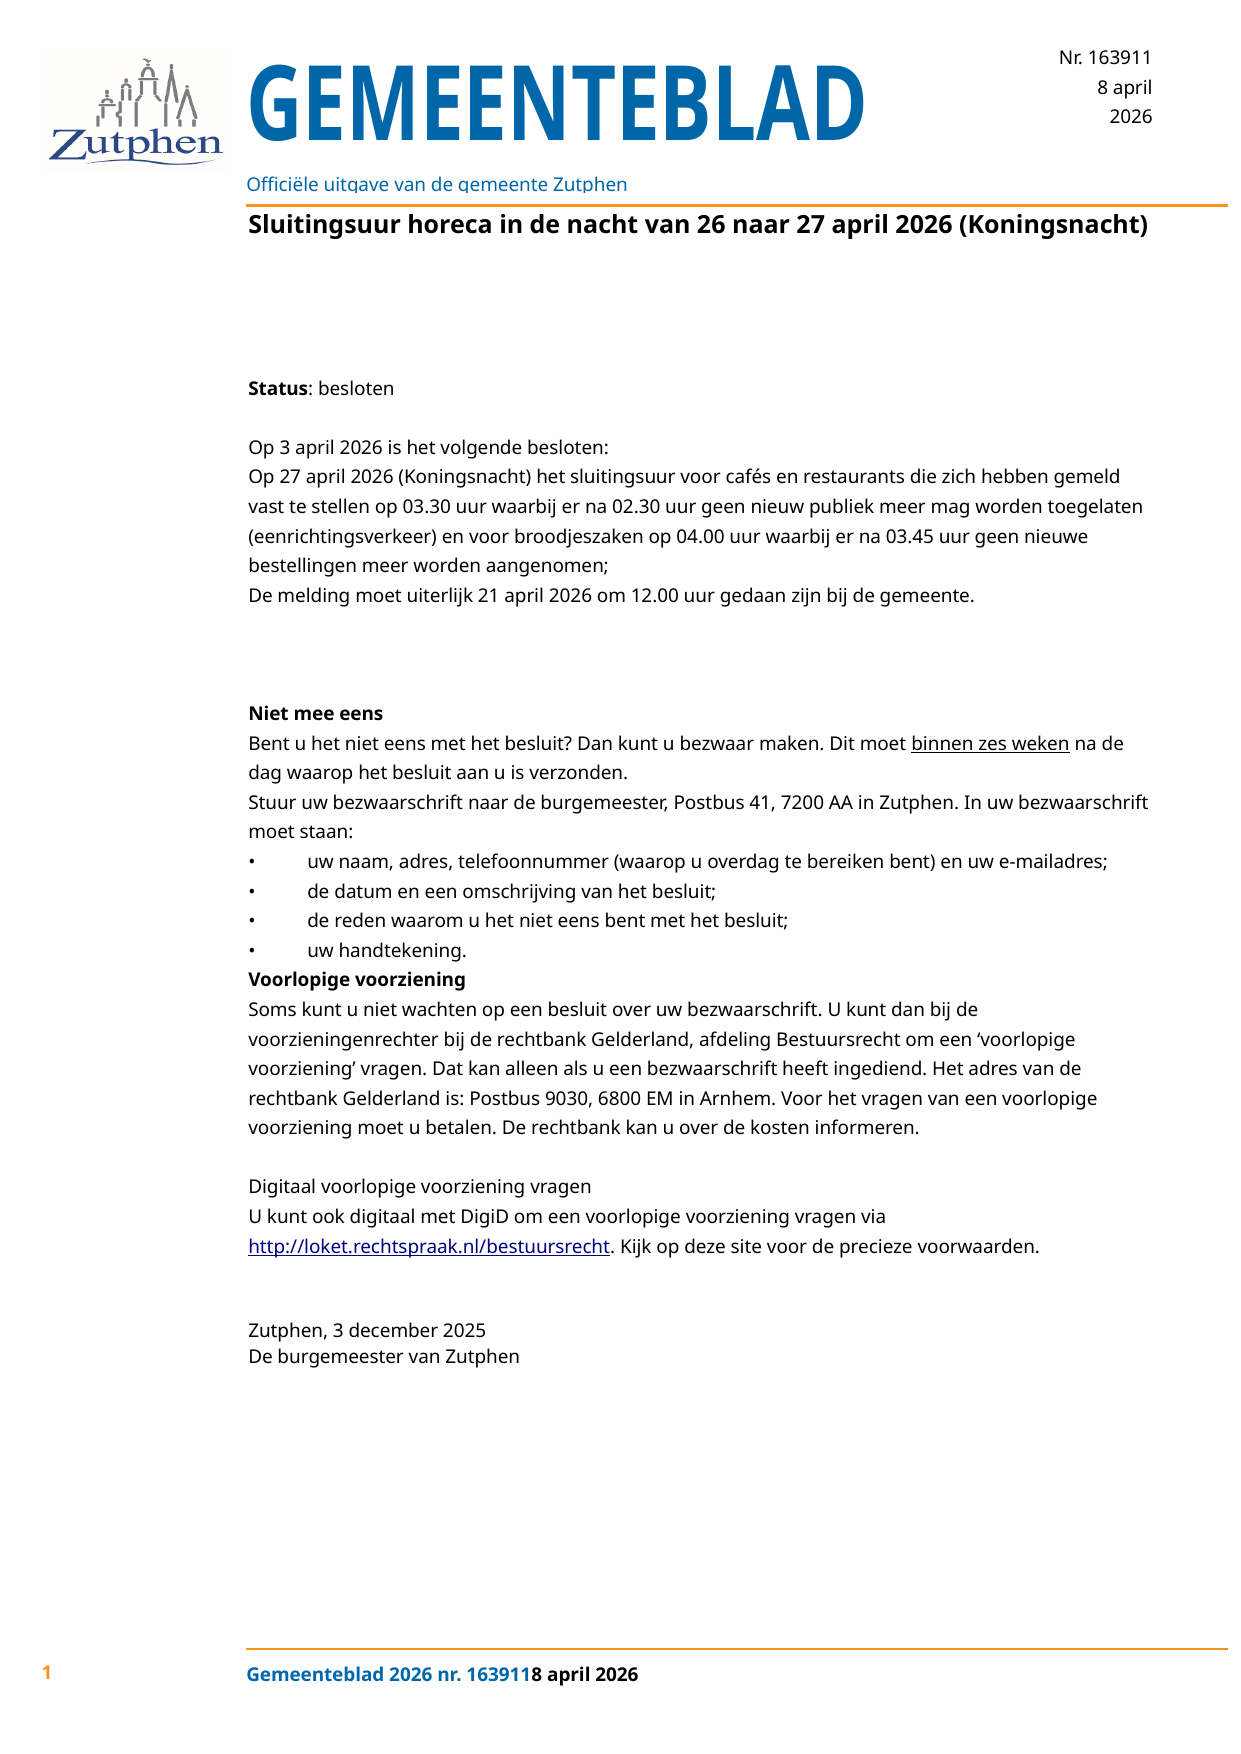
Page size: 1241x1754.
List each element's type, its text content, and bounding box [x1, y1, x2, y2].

text Soms kunt u niet wachten op een besluit over uw bezwaarschrift. U kunt dan bij de voorzieningenrechter bij de rechtbank Gelderland, afdeling Bestuursrecht om een ‘voorlopige voorziening’ vragen. Dat kan alleen als u een bezwaarschrift heeft ingediend. Het adres van de rechtbank Gelderland is: Postbus 9030, 6800 EM in Arnhem. Voor het vragen van een voorlopige voorziening moet u betalen. De rechtbank kan u over de kosten informeren. [248, 996, 1152, 1140]
picture [41, 47, 231, 172]
text Bent u het niet eens met het besluit? Dan kunt u bezwaar maken. Dit moet binnen zes weken na de dag waarop het besluit aan u is verzonden. [248, 730, 1152, 785]
text U kunt ook digitaal met DigiD om een voorlopige voorziening vragen via http://loket.rechtspraak.nl/bestuursrecht. Kijk op deze site voor de precieze voorwaarden. [248, 1203, 1152, 1258]
text Voorlopige voorziening [248, 967, 1152, 992]
text Niet mee eens [248, 700, 1152, 726]
text Op 3 april 2026 is het volgende besloten: [248, 434, 1152, 460]
text Zutphen, 3 december 2025 [248, 1318, 1152, 1343]
text Status: besloten [248, 375, 1152, 401]
text Op 27 april 2026 (Koningsnacht) het sluitingsuur voor cafés en restaurants die zich hebben gemeld vast te stellen op 03.30 uur waarbij er na 02.30 uur geen nieuw publiek meer mag worden toegelaten (eenrichtingsverkeer) en voor broodjeszaken op 04.00 uur waarbij er na 03.45 uur geen nieuwe bestellingen meer worden aangenomen; [248, 464, 1152, 578]
text Stuur uw bezwaarschrift naar de burgemeester, Postbus 41, 7200 AA in Zutphen. In uw bezwaarschrift moet staan: [248, 789, 1152, 844]
list uw naam, adres, telefoonnummer (waarop u overdag te bereiken bent) en uw e-mailadres; [248, 848, 1152, 874]
list de reden waarom u het niet eens bent met het besluit; [248, 907, 1152, 933]
text De melding moet uiterlijk 21 april 2026 om 12.00 uur gedaan zijn bij de gemeente. [248, 582, 1152, 608]
list uw handtekening. [248, 937, 1152, 963]
text Digitaal voorlopige voorziening vragen [248, 1174, 1152, 1199]
list de datum en een omschrijving van het besluit; [248, 878, 1152, 903]
text Sluitingsuur horeca in de nacht van 26 naar 27 april 2026 (Koningsnacht) [248, 207, 1152, 241]
text De burgemeester van Zutphen [248, 1343, 1152, 1369]
